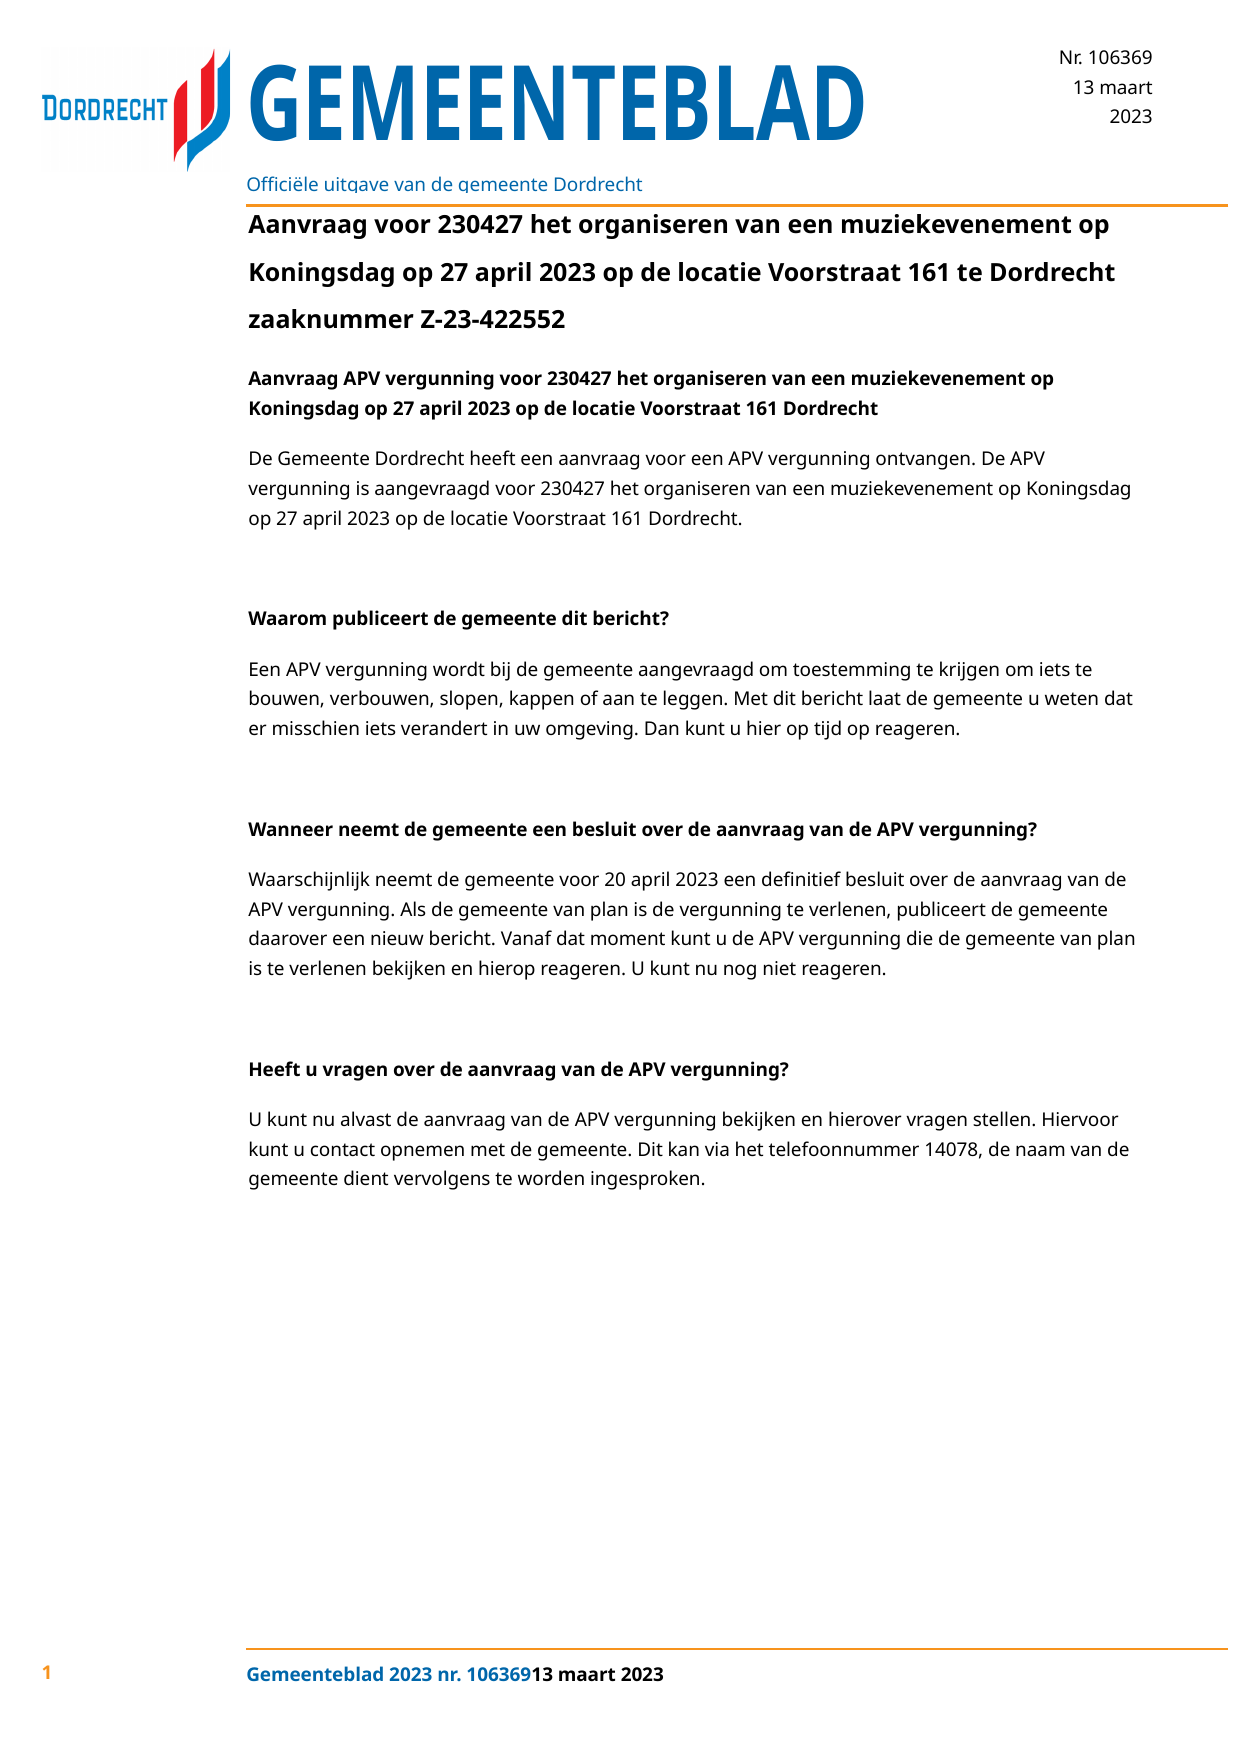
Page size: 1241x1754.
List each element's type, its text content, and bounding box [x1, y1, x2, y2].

text De Gemeente Dordrecht heeft een aanvraag voor een APV vergunning ontvangen. De APV vergunning is aangevraagd voor 230427 het organiseren van een muziekevenement op Koningsdag op 27 april 2023 op de locatie Voorstraat 161 Dordrecht. [248, 446, 1152, 530]
text Waarom publiceert de gemeente dit bericht? [248, 606, 1152, 631]
text Aanvraag APV vergunning voor 230427 het organiseren van een muziekevenement op Koningsdag op 27 april 2023 op de locatie Voorstraat 161 Dordrecht [248, 366, 1152, 421]
text Waarschijnlijk neemt de gemeente voor 20 april 2023 een definitief besluit over de aanvraag van de APV vergunning. Als de gemeente van plan is de vergunning te verlenen, publiceert de gemeente daarover een nieuw bericht. Vanaf dat moment kunt u de APV vergunning die de gemeente van plan is te verlenen bekijken en hierop reageren. U kunt nu nog niet reageren. [248, 866, 1152, 981]
picture [41, 47, 231, 172]
text Wanneer neemt de gemeente een besluit over de aanvraag van de APV vergunning? [248, 816, 1152, 842]
text Een APV vergunning wordt bij de gemeente aangevraagd om toestemming te krijgen om iets te bouwen, verbouwen, slopen, kappen of aan te leggen. Met dit bericht laat de gemeente u weten dat er misschien iets verandert in uw omgeving. Dan kunt u hier op tijd op reageren. [248, 656, 1152, 741]
text Aanvraag voor 230427 het organiseren van een muziekevenement op Koningsdag op 27 april 2023 op de locatie Voorstraat 161 te Dordrecht zaaknummer Z-23-422552 [248, 207, 1152, 336]
text Heeft u vragen over de aanvraag van de APV vergunning? [248, 1056, 1152, 1082]
text U kunt nu alvast de aanvraag van de APV vergunning bekijken en hierover vragen stellen. Hiervoor kunt u contact opnemen met de gemeente. Dit kan via het telefoonnummer 14078, de naam van de gemeente dient vervolgens te worden ingesproken. [248, 1106, 1152, 1191]
